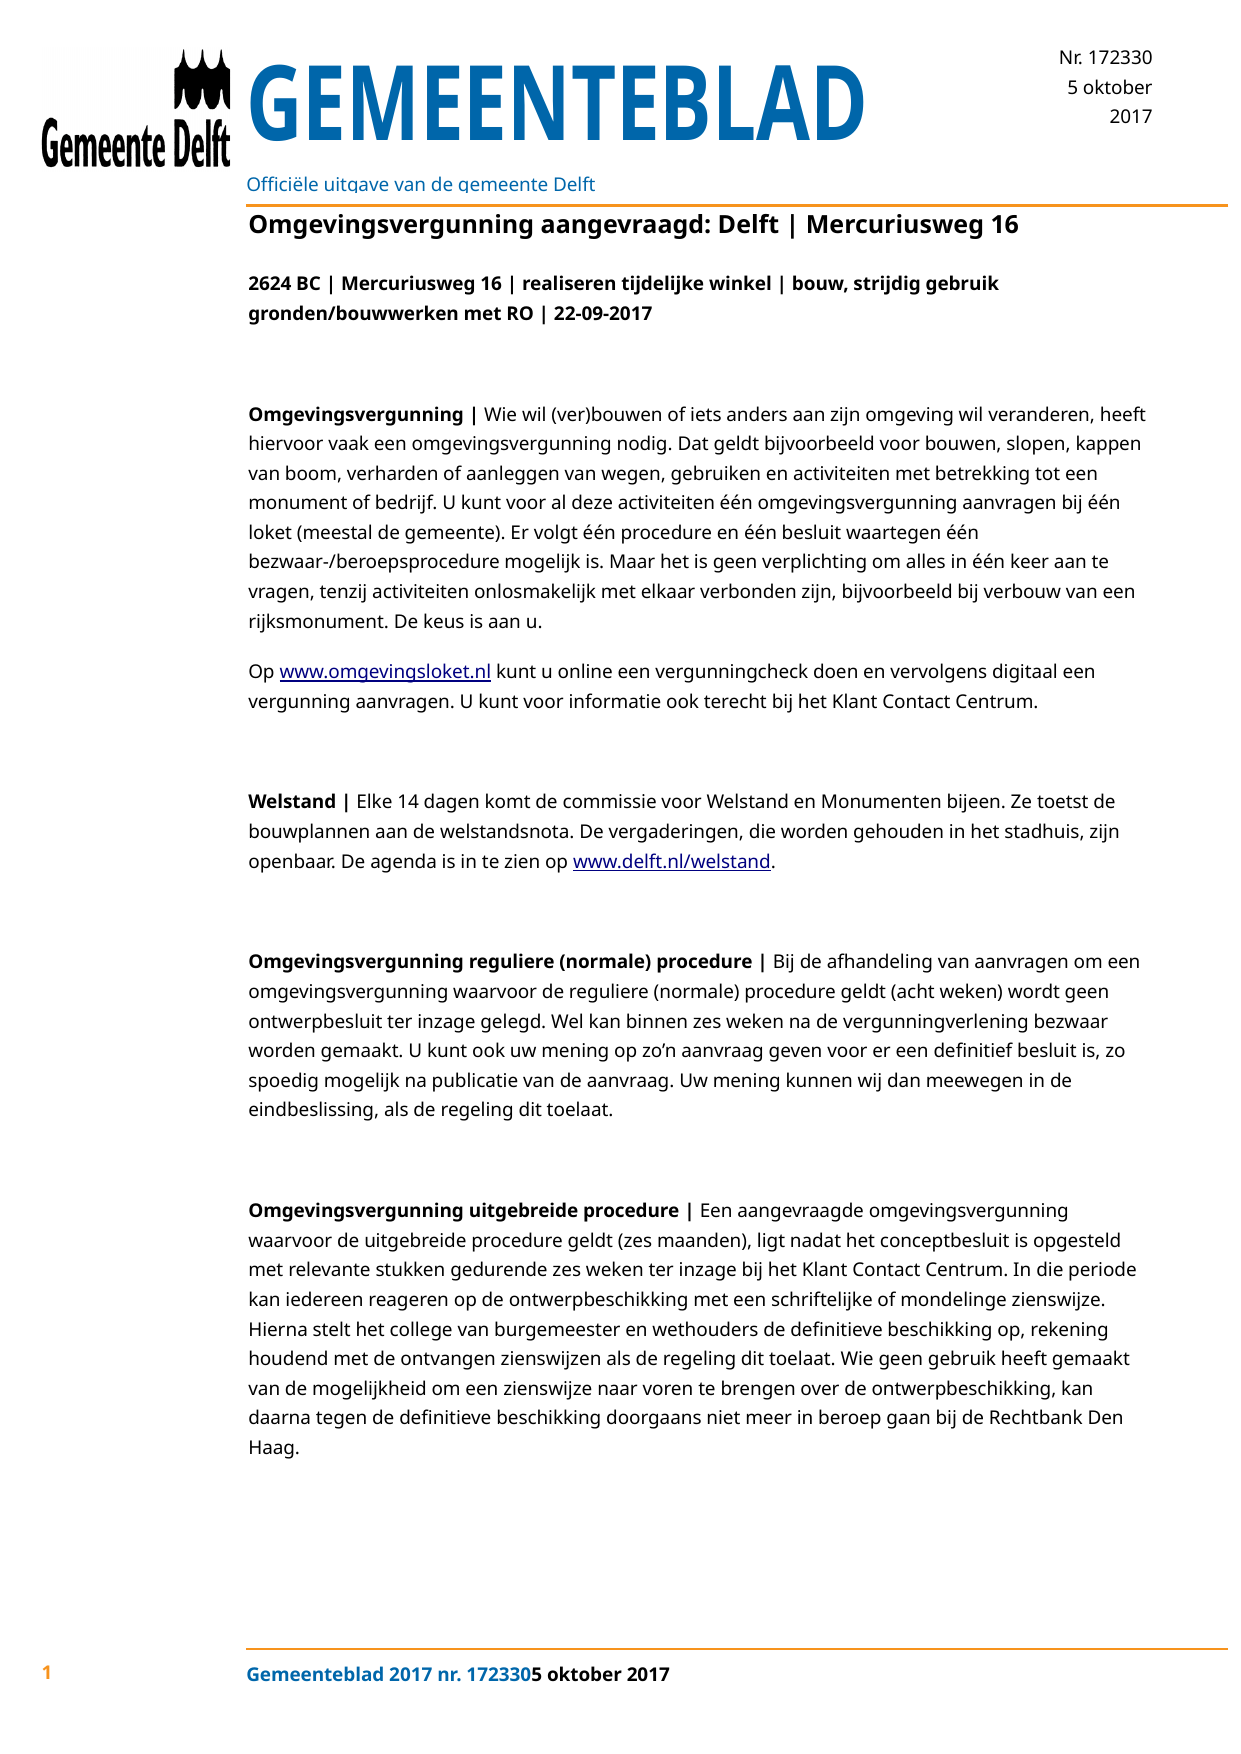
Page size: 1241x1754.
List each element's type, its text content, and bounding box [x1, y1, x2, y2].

text Omgevingsvergunning uitgebreide procedure | Een aangevraagde omgevingsvergunning waarvoor de uitgebreide procedure geldt (zes maanden), ligt nadat het conceptbesluit is opgesteld met relevante stukken gedurende zes weken ter inzage bij het Klant Contact Centrum. In die periode kan iedereen reageren op de ontwerpbeschikking met een schriftelijke of mondelinge zienswijze. Hierna stelt het college van burgemeester en wethouders de definitieve beschikking op, rekening houdend met de ontvangen zienswijzen als de regeling dit toelaat. Wie geen gebruik heeft gemaakt van de mogelijkheid om een zienswijze naar voren te brengen over de ontwerpbeschikking, kan daarna tegen de definitieve beschikking doorgaans niet meer in beroep gaan bij de Rechtbank Den Haag. [248, 1197, 1152, 1460]
text Welstand | Elke 14 dagen komt de commissie voor Welstand en Monumenten bijeen. Ze toetst de bouwplannen aan de welstandsnota. De vergaderingen, die worden gehouden in het stadhuis, zijn openbaar. De agenda is in te zien op www.delft.nl/welstand. [248, 789, 1152, 873]
picture [41, 47, 231, 172]
text Omgevingsvergunning reguliere (normale) procedure | Bij de afhandeling van aanvragen om een omgevingsvergunning waarvoor de reguliere (normale) procedure geldt (acht weken) wordt geen ontwerpbesluit ter inzage gelegd. Wel kan binnen zes weken na de vergunningverlening bezwaar worden gemaakt. U kunt ook uw mening op zo’n aanvraag geven voor er een definitief besluit is, zo spoedig mogelijk na publicatie van de aanvraag. Uw mening kunnen wij dan meewegen in de eindbeslissing, als de regeling dit toelaat. [248, 949, 1152, 1122]
text Omgevingsvergunning | Wie wil (ver)bouwen of iets anders aan zijn omgeving wil veranderen, heeft hiervoor vaak een omgevingsvergunning nodig. Dat geldt bijvoorbeeld voor bouwen, slopen, kappen van boom, verharden of aanleggen van wegen, gebruiken en activiteiten met betrekking tot een monument of bedrijf. U kunt voor al deze activiteiten één omgevingsvergunning aanvragen bij één loket (meestal de gemeente). Er volgt één procedure en één besluit waartegen één bezwaar-/beroepsprocedure mogelijk is. Maar het is geen verplichting om alles in één keer aan te vragen, tenzij activiteiten onlosmakelijk met elkaar verbonden zijn, bijvoorbeeld bij verbouw van een rijksmonument. De keus is aan u. [248, 401, 1152, 633]
text Omgevingsvergunning aangevraagd: Delft | Mercuriusweg 16 [248, 207, 1152, 241]
text Op www.omgevingsloket.nl kunt u online een vergunningcheck doen en vervolgens digitaal een vergunning aanvragen. U kunt voor informatie ook terecht bij het Klant Contact Centrum. [248, 658, 1152, 713]
text 2624 BC | Mercuriusweg 16 | realiseren tijdelijke winkel | bouw, strijdig gebruik gronden/bouwwerken met RO | 22-09-2017 [248, 270, 1152, 326]
